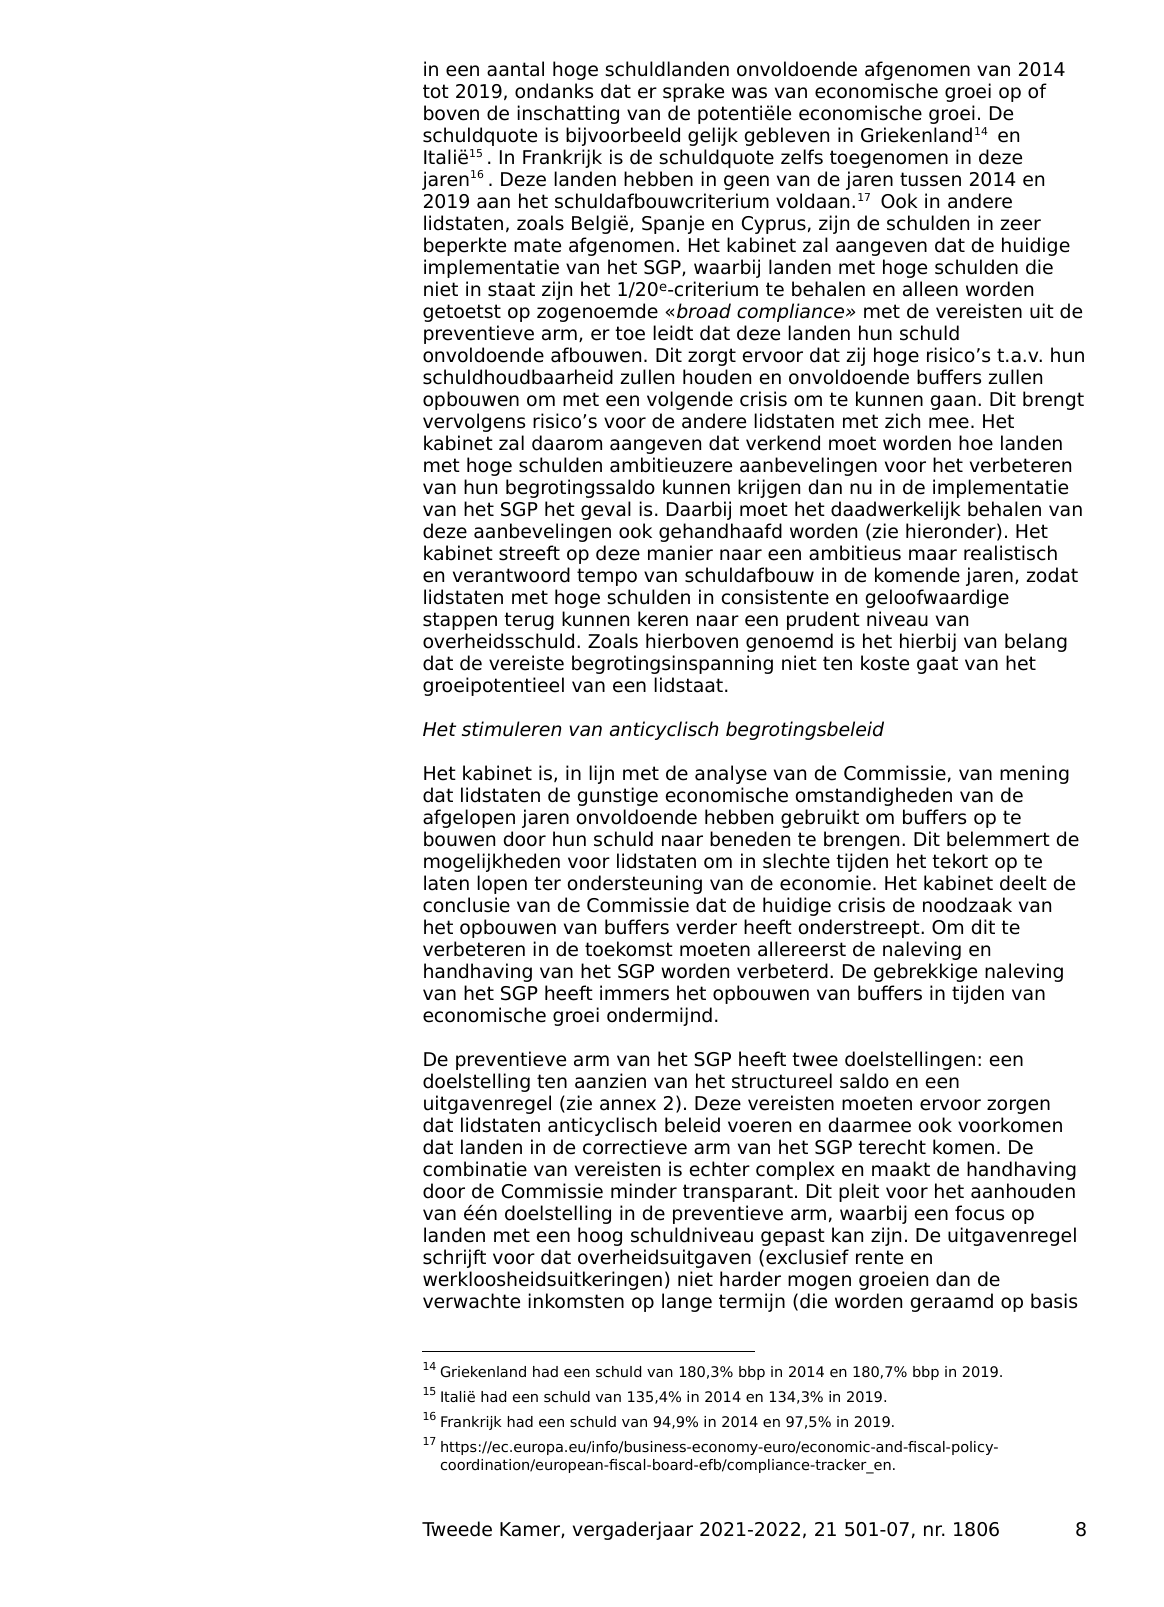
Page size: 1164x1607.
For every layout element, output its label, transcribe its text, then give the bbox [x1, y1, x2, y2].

text Het kabinet is, in lijn met de analyse van de Commissie, van mening dat lidstaten de gunstige economische omstandigheden van de afgelopen jaren onvoldoende hebben gebruikt om buffers op te bouwen door hun schuld naar beneden te brengen. Dit belemmert de mogelijkheden voor lidstaten om in slechte tijden het tekort op te laten lopen ter ondersteuning van de economie. Het kabinet deelt de conclusie van de Commissie dat de huidige crisis de noodzaak van het opbouwen van buffers verder heeft onderstreept. Om dit te verbeteren in de toekomst moeten allereerst de naleving en handhaving van het SGP worden verbeterd. De gebrekkige naleving van het SGP heeft immers het opbouwen van buffers in tijden van economische groei ondermijnd. [422, 763, 1087, 1027]
text De preventieve arm van het SGP heeft twee doelstellingen: een doelstelling ten aanzien van het structureel saldo en een uitgavenregel (zie annex 2). Deze vereisten moeten ervoor zorgen dat lidstaten anticyclisch beleid voeren en daarmee ook voorkomen dat landen in de correctieve arm van het SGP terecht komen. De combinatie van vereisten is echter complex en maakt de handhaving door de Commissie minder transparant. Dit pleit voor het aanhouden van één doelstelling in de preventieve arm, waarbij een focus op landen met een hoog schuldniveau gepast kan zijn. De uitgavenregel schrijft voor dat overheidsuitgaven (exclusief rente en werkloosheidsuitkeringen) niet harder mogen groeien dan de verwachte inkomsten op lange termijn (die worden geraamd op basis [422, 1049, 1087, 1312]
text Italië had een schuld van 135,4% in 2014 en 134,3% in 2019. [422, 1385, 1087, 1407]
text in een aantal hoge schuldlanden onvoldoende afgenomen van 2014 tot 2019, ondanks dat er sprake was van economische groei op of boven de inschatting van de potentiële economische groei. De schuldquote is bijvoorbeeld gelijk gebleven in Griekenland en Italië. In Frankrijk is de schuldquote zelfs toegenomen in deze jaren. Deze landen hebben in geen van de jaren tussen 2014 en 2019 aan het schuldafbouwcriterium voldaan. Ook in andere lidstaten, zoals België, Spanje en Cyprus, zijn de schulden in zeer beperkte mate afgenomen. Het kabinet zal aangeven dat de huidige implementatie van het SGP, waarbij landen met hoge schulden die niet in staat zijn het 1/20e-criterium te behalen en alleen worden getoetst op zogenoemde «broad compliance» met de vereisten uit de preventieve arm, er toe leidt dat deze landen hun schuld onvoldoende afbouwen. Dit zorgt ervoor dat zij hoge risico’s t.a.v. hun schuldhoudbaarheid zullen houden en onvoldoende buffers zullen opbouwen om met een volgende crisis om te kunnen gaan. Dit brengt vervolgens risico’s voor de andere lidstaten met zich mee. Het kabinet zal daarom aangeven dat verkend moet worden hoe landen met hoge schulden ambitieuzere aanbevelingen voor het verbeteren van hun begrotingssaldo kunnen krijgen dan nu in de implementatie van het SGP het geval is. Daarbij moet het daadwerkelijk behalen van deze aanbevelingen ook gehandhaafd worden (zie hieronder). Het kabinet streeft op deze manier naar een ambitieus maar realistisch en verantwoord tempo van schuldafbouw in de komende jaren, zodat lidstaten met hoge schulden in consistente en geloofwaardige stappen terug kunnen keren naar een prudent niveau van overheidsschuld. Zoals hierboven genoemd is het hierbij van belang dat de vereiste begrotingsinspanning niet ten koste gaat van het groeipotentieel van een lidstaat. [422, 59, 1087, 696]
text Frankrijk had een schuld van 94,9% in 2014 en 97,5% in 2019. [422, 1410, 1087, 1432]
subtitle Het stimuleren van anticyclisch begrotingsbeleid [422, 719, 1087, 741]
text https://ec.europa.eu/info/business-economy-euro/economic-and-fiscal-policy-coordination/european-fiscal-board-efb/compliance-tracker_en. [422, 1435, 1087, 1474]
text Griekenland had een schuld van 180,3% bbp in 2014 en 180,7% bbp in 2019. [422, 1360, 1087, 1382]
